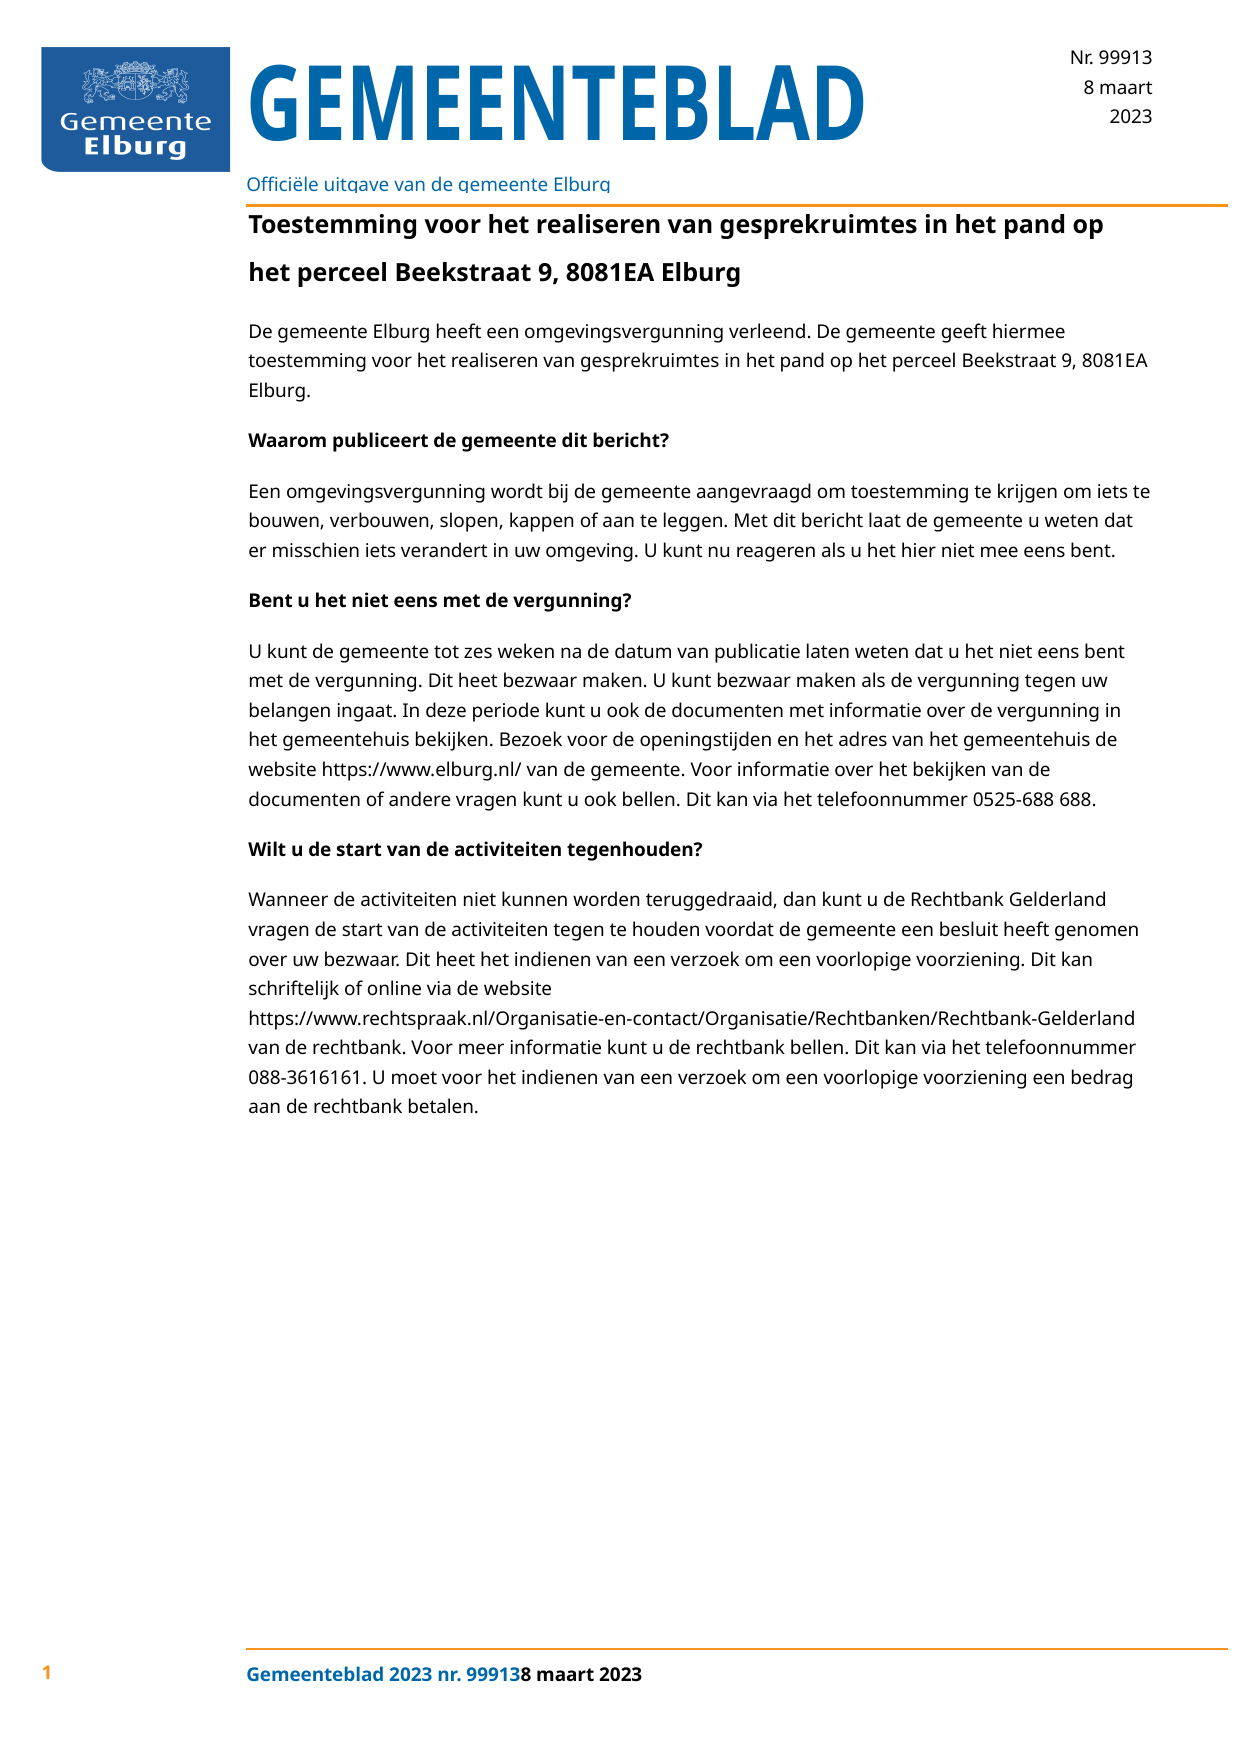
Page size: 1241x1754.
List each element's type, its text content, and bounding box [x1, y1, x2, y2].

text Wilt u de start van de activiteiten tegenhouden? [248, 836, 1152, 862]
text Waarom publiceert de gemeente dit bericht? [248, 427, 1152, 453]
text U kunt de gemeente tot zes weken na de datum van publicatie laten weten dat u het niet eens bent met de vergunning. Dit heet bezwaar maken. U kunt bezwaar maken als de vergunning tegen uw belangen ingaat. In deze periode kunt u ook de documenten met informatie over de vergunning in het gemeentehuis bekijken. Bezoek voor de openingstijden en het adres van het gemeentehuis de website https://www.elburg.nl/ van de gemeente. Voor informatie over het bekijken van de documenten of andere vragen kunt u ook bellen. Dit kan via het telefoonnummer 0525-688 688. [248, 638, 1152, 812]
picture [41, 47, 231, 172]
text Bent u het niet eens met de vergunning? [248, 587, 1152, 613]
text Toestemming voor het realiseren van gesprekruimtes in het pand op het perceel Beekstraat 9, 8081EA Elburg [248, 207, 1152, 288]
text Wanneer de activiteiten niet kunnen worden teruggedraaid, dan kunt u de Rechtbank Gelderland vragen de start van de activiteiten tegen te houden voordat de gemeente een besluit heeft genomen over uw bezwaar. Dit heet het indienen van een verzoek om een voorlopige voorziening. Dit kan schriftelijk of online via de website https://www.rechtspraak.nl/Organisatie-en-contact/Organisatie/Rechtbanken/Rechtbank-Gelderland van de rechtbank. Voor meer informatie kunt u de rechtbank bellen. Dit kan via het telefoonnummer 088-3616161. U moet voor het indienen van een verzoek om een voorlopige voorziening een bedrag aan de rechtbank betalen. [248, 887, 1152, 1119]
text Een omgevingsvergunning wordt bij de gemeente aangevraagd om toestemming te krijgen om iets te bouwen, verbouwen, slopen, kappen of aan te leggen. Met dit bericht laat de gemeente u weten dat er misschien iets verandert in uw omgeving. U kunt nu reageren als u het hier niet mee eens bent. [248, 478, 1152, 563]
text De gemeente Elburg heeft een omgevingsvergunning verleend. De gemeente geeft hiermee toestemming voor het realiseren van gesprekruimtes in het pand op het perceel Beekstraat 9, 8081EA Elburg. [248, 318, 1152, 403]
